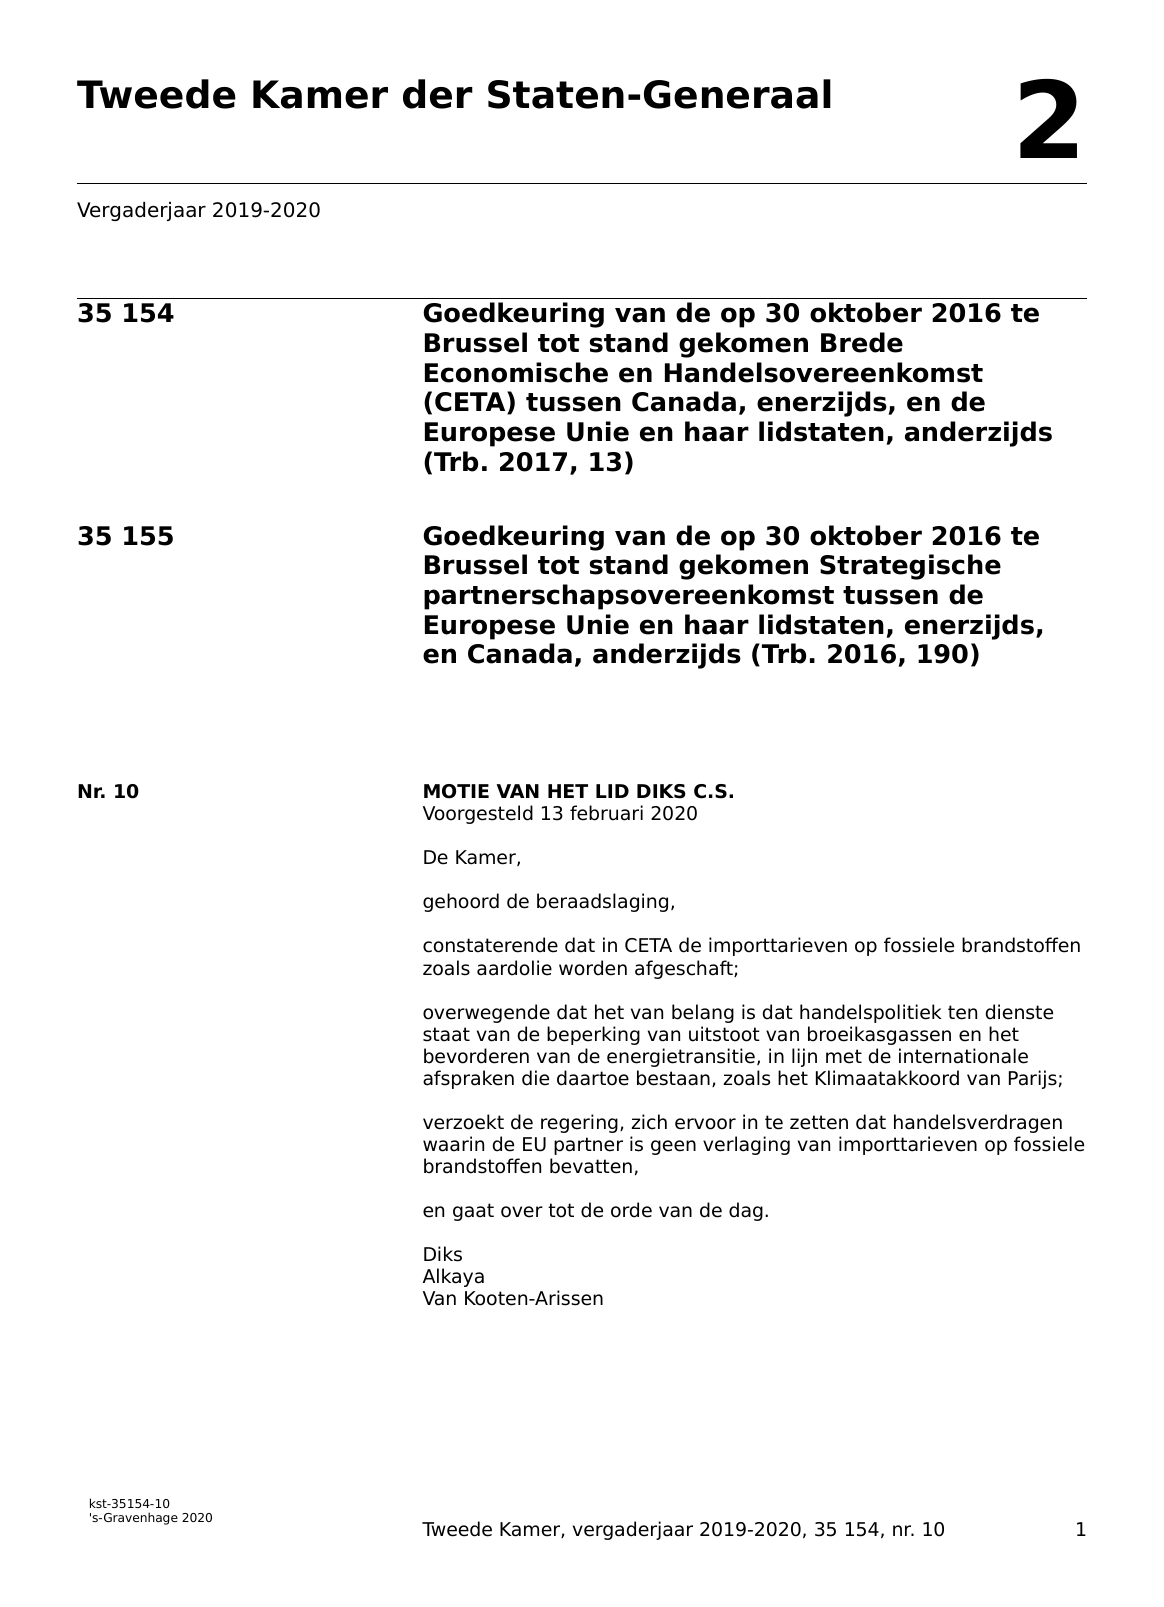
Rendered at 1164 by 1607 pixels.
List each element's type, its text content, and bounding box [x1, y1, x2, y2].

text Voorgesteld 13 februari 2020 [422, 803, 1087, 825]
table_header 2 [886, 59, 1087, 183]
table_header Tweede Kamer der Staten-Generaal [77, 59, 886, 183]
text kst-35154-10 [88, 1497, 323, 1511]
text Diks [422, 1244, 1087, 1266]
text constaterende dat in CETA de importtarieven op fossiele brandstoffen zoals aardolie worden afgeschaft; [422, 935, 1087, 979]
table_cell Vergaderjaar 2019-2020 [77, 184, 1087, 298]
subtitle 35 155 Goedkeuring van de op 30 oktober 2016 te Brussel tot stand gekomen Strategische partnerschapsovereenkomst tussen de Europese Unie en haar lidstaten, enerzijds, en Canada, anderzijds (Trb. 2016, 190) [77, 521, 1087, 670]
text overwegende dat het van belang is dat handelspolitiek ten dienste staat van de beperking van uitstoot van broeikasgassen en het bevorderen van de energietransitie, in lijn met de internationale afspraken die daartoe bestaan, zoals het Klimaatakkoord van Parijs; [422, 1002, 1087, 1089]
text Alkaya [422, 1266, 1087, 1288]
text verzoekt de regering, zich ervoor in te zetten dat handelsverdragen waarin de EU partner is geen verlaging van importtarieven op fossiele brandstoffen bevatten, [422, 1112, 1087, 1178]
text 's-Gravenhage 2020 [88, 1511, 323, 1525]
subtitle Nr. 10 MOTIE VAN HET LID DIKS C.S. [77, 781, 1087, 803]
text Van Kooten-Arissen [422, 1288, 1087, 1310]
text De Kamer, [422, 847, 1087, 869]
subtitle 35 154 Goedkeuring van de op 30 oktober 2016 te Brussel tot stand gekomen Brede Economische en Handelsovereenkomst (CETA) tussen Canada, enerzijds, en de Europese Unie en haar lidstaten, anderzijds (Trb. 2017, 13) [77, 299, 1087, 477]
text en gaat over tot de orde van de dag. [422, 1200, 1087, 1222]
text gehoord de beraadslaging, [422, 891, 1087, 913]
